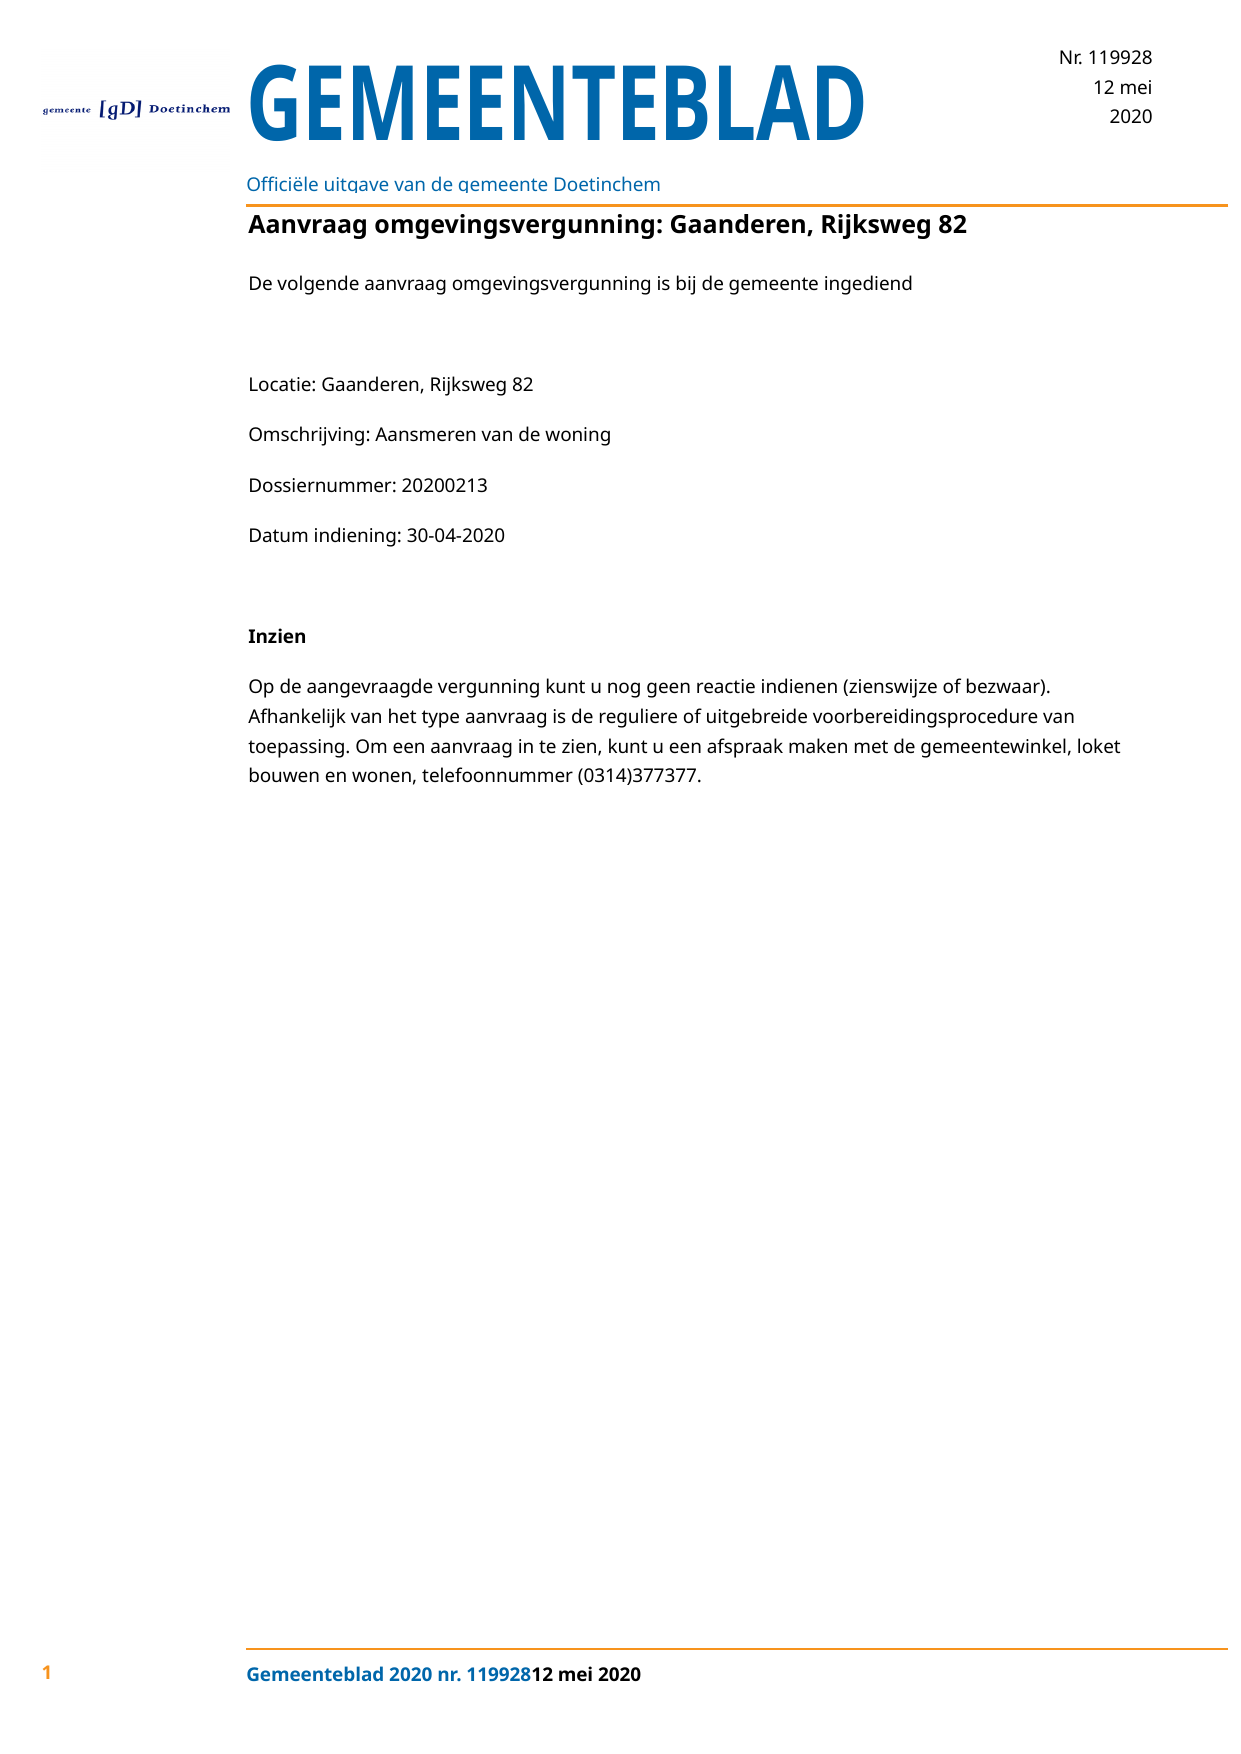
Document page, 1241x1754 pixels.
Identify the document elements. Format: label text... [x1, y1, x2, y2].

picture [41, 47, 231, 172]
text Omschrijving: Aansmeren van de woning [248, 422, 1152, 447]
text De volgende aanvraag omgevingsvergunning is bij de gemeente ingediend [248, 270, 1152, 296]
text Datum indiening: 30-04-2020 [248, 522, 1152, 548]
text Inzien [248, 623, 1152, 649]
text Aanvraag omgevingsvergunning: Gaanderen, Rijksweg 82 [248, 207, 1152, 241]
text Locatie: Gaanderen, Rijksweg 82 [248, 371, 1152, 397]
text Dossiernummer: 20200213 [248, 472, 1152, 498]
text Op de aangevraagde vergunning kunt u nog geen reactie indienen (zienswijze of bezwaar). Afhankelijk van het type aanvraag is de reguliere of uitgebreide voorbereidingsprocedure van toepassing. Om een aanvraag in te zien, kunt u een afspraak maken met de gemeentewinkel, loket bouwen en wonen, telefoonnummer (0314)377377. [248, 674, 1152, 788]
